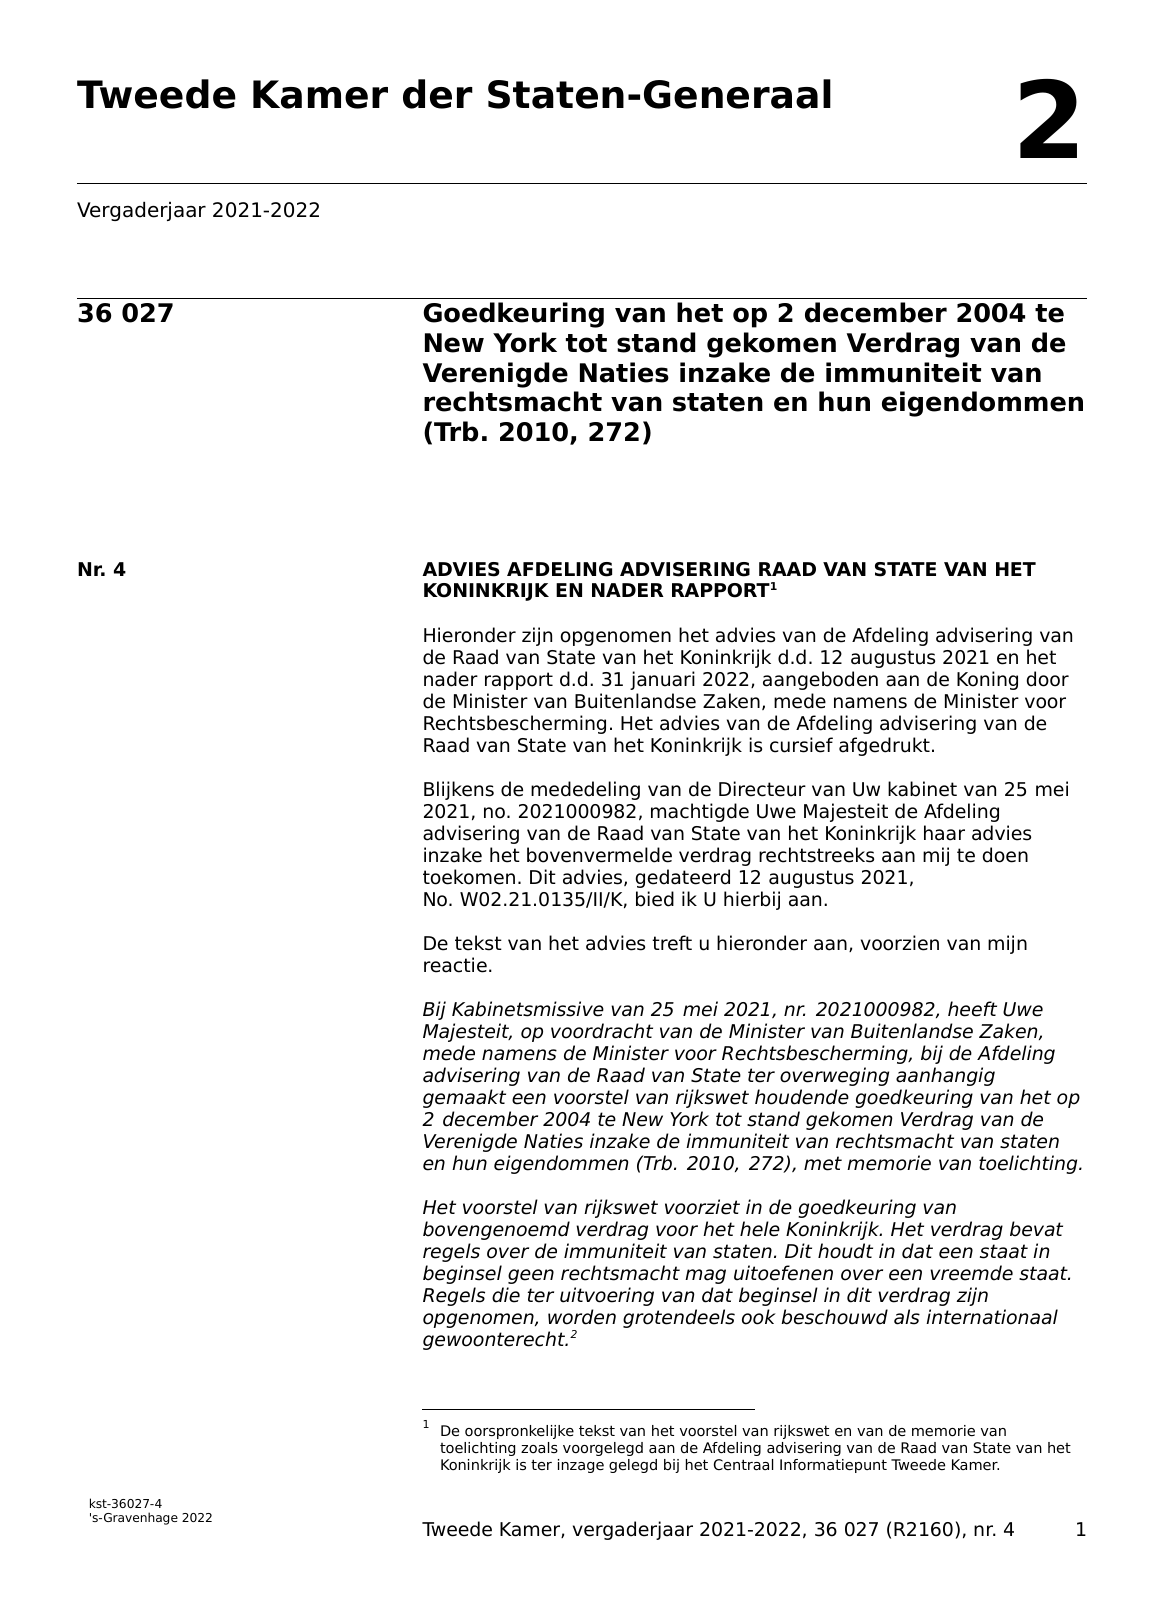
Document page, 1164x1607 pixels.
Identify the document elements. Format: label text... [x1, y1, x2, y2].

text Hieronder zijn opgenomen het advies van de Afdeling advisering van de Raad van State van het Koninkrijk d.d. 12 augustus 2021 en het nader rapport d.d. 31 januari 2022, aangeboden aan de Koning door de Minister van Buitenlandse Zaken, mede namens de Minister voor Rechtsbescherming. Het advies van de Afdeling advisering van de Raad van State van het Koninkrijk is cursief afgedrukt. [422, 624, 1087, 756]
text Bij Kabinetsmissive van 25 mei 2021, nr. 2021000982, heeft Uwe Majesteit, op voordracht van de Minister van Buitenlandse Zaken, mede namens de Minister voor Rechtsbescherming, bij de Afdeling advisering van de Raad van State ter overweging aanhangig gemaakt een voorstel van rijkswet houdende goedkeuring van het op 2 december 2004 te New York tot stand gekomen Verdrag van de Verenigde Naties inzake de immuniteit van rechtsmacht van staten en hun eigendommen (Trb. 2010, 272), met memorie van toelichting. [422, 999, 1087, 1175]
text Het voorstel van rijkswet voorziet in de goedkeuring van bovengenoemd verdrag voor het hele Koninkrijk. Het verdrag bevat regels over de immuniteit van staten. Dit houdt in dat een staat in beginsel geen rechtsmacht mag uitoefenen over een vreemde staat. Regels die ter uitvoering van dat beginsel in dit verdrag zijn opgenomen, worden grotendeels ook beschouwd als internationaal gewoonterecht. [422, 1197, 1087, 1351]
text De tekst van het advies treft u hieronder aan, voorzien van mijn reactie. [422, 933, 1087, 977]
table_header 2 [886, 59, 1087, 183]
text kst-36027-4 [88, 1497, 323, 1511]
text 's-Gravenhage 2022 [88, 1511, 323, 1525]
text De oorspronkelijke tekst van het voorstel van rijkswet en van de memorie van toelichting zoals voorgelegd aan de Afdeling advisering van de Raad van State van het Koninkrijk is ter inzage gelegd bij het Centraal Informatiepunt Tweede Kamer. [422, 1418, 1087, 1474]
table_cell Vergaderjaar 2021-2022 [77, 184, 1087, 298]
subtitle Nr. 4 ADVIES AFDELING ADVISERING RAAD VAN STATE VAN HET KONINKRIJK EN NADER RAPPORT [77, 558, 1087, 602]
table_header Tweede Kamer der Staten-Generaal [77, 59, 886, 183]
subtitle 36 027 Goedkeuring van het op 2 december 2004 te New York tot stand gekomen Verdrag van de Verenigde Naties inzake de immuniteit van rechtsmacht van staten en hun eigendommen (Trb. 2010, 272) [77, 299, 1087, 447]
text Blijkens de mededeling van de Directeur van Uw kabinet van 25 mei 2021, no. 2021000982, machtigde Uwe Majesteit de Afdeling advisering van de Raad van State van het Koninkrijk haar advies inzake het bovenvermelde verdrag rechtstreeks aan mij te doen toekomen. Dit advies, gedateerd 12 augustus 2021, No. W02.21.0135/II/K, bied ik U hierbij aan. [422, 779, 1087, 911]
